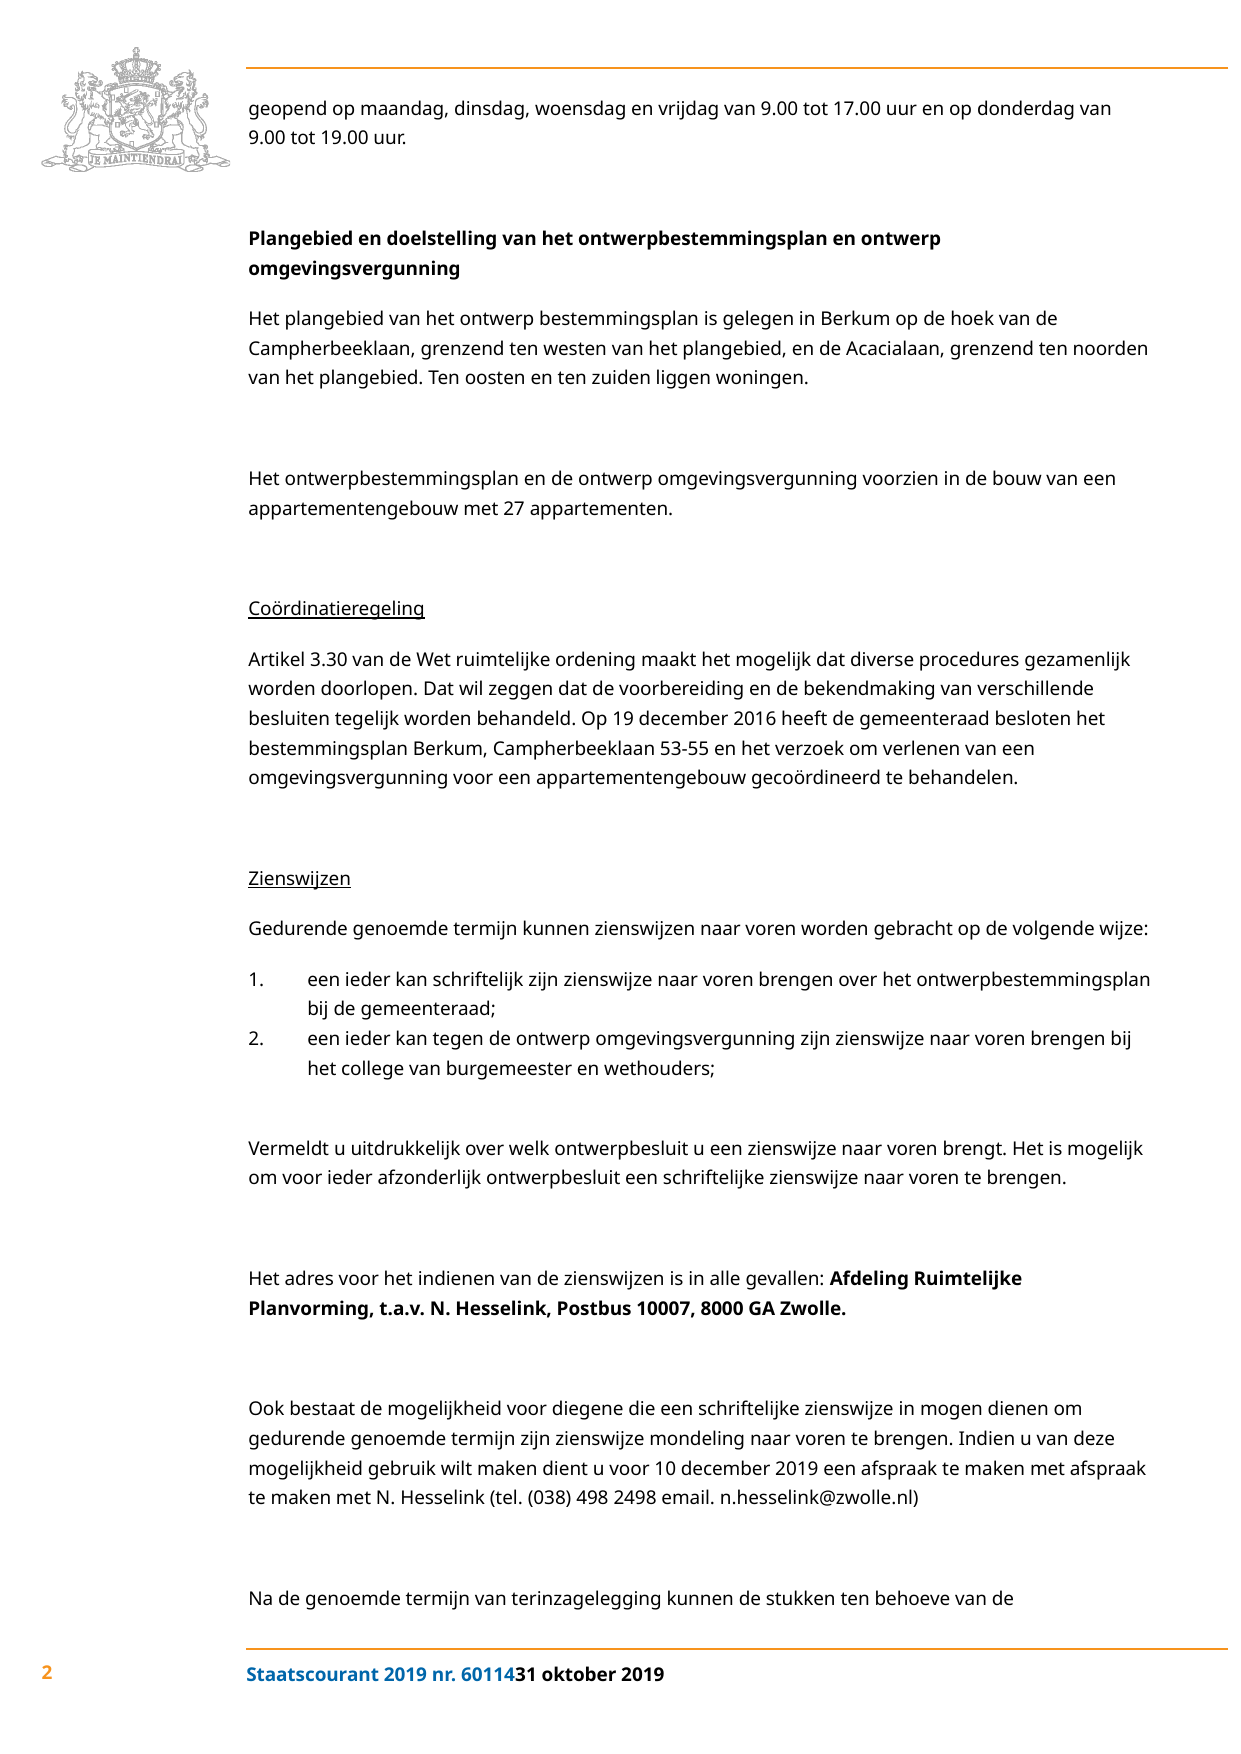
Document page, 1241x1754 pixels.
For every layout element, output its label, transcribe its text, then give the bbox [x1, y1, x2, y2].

text Zienswijzen [248, 865, 1152, 891]
text Plangebied en doelstelling van het ontwerpbestemmingsplan en ontwerp omgevingsvergunning [248, 225, 1152, 281]
text Ook bestaat de mogelijkheid voor diegene die een schriftelijke zienswijze in mogen dienen om gedurende genoemde termijn zijn zienswijze mondeling naar voren te brengen. Indien u van deze mogelijkheid gebruik wilt maken dient u voor 10 december 2019 een afspraak te maken met afspraak te maken met N. Hesselink (tel. (038) 498 2498 email. n.hesselink@zwolle.nl) [248, 1396, 1152, 1510]
text Na de genoemde termijn van terinzagelegging kunnen de stukken ten behoeve van de [248, 1585, 1152, 1611]
text Artikel 3.30 van de Wet ruimtelijke ordening maakt het mogelijk dat diverse procedures gezamenlijk worden doorlopen. Dat wil zeggen dat de voorbereiding en de bekendmaking van verschillende besluiten tegelijk worden behandeld. Op 19 december 2016 heeft de gemeenteraad besloten het bestemmingsplan Berkum, Campherbeeklaan 53-55 en het verzoek om verlenen van een omgevingsvergunning voor een appartementengebouw gecoördineerd te behandelen. [248, 646, 1152, 790]
list een ieder kan tegen de ontwerp omgevingsvergunning zijn zienswijze naar voren brengen bij het college van burgemeester en wethouders; [248, 1025, 1152, 1081]
text Het adres voor het indienen van de zienswijzen is in alle gevallen: Afdeling Ruimtelijke Planvorming, t.a.v. N. Hesselink, Postbus 10007, 8000 GA Zwolle. [248, 1265, 1152, 1321]
text Het ontwerpbestemmingsplan en de ontwerp omgevingsvergunning voorzien in de bouw van een appartementengebouw met 27 appartementen. [248, 465, 1152, 521]
text Vermeldt u uitdrukkelijk over welk ontwerpbesluit u een zienswijze naar voren brengt. Het is mogelijk om voor ieder afzonderlijk ontwerpbesluit een schriftelijke zienswijze naar voren te brengen. [248, 1135, 1152, 1190]
text Het plangebied van het ontwerp bestemmingsplan is gelegen in Berkum op de hoek van de Campherbeeklaan, grenzend ten westen van het plangebied, en de Acacialaan, grenzend ten noorden van het plangebied. Ten oosten en ten zuiden liggen woningen. [248, 305, 1152, 390]
list een ieder kan schriftelijk zijn zienswijze naar voren brengen over het ontwerpbestemmingsplan bij de gemeenteraad; [248, 966, 1152, 1021]
text Gedurende genoemde termijn kunnen zienswijzen naar voren worden gebracht op de volgende wijze: [248, 916, 1152, 941]
picture [41, 47, 231, 172]
text geopend op maandag, dinsdag, woensdag en vrijdag van 9.00 tot 17.00 uur en op donderdag van 9.00 tot 19.00 uur. [248, 95, 1152, 150]
text Coördinatieregeling [248, 596, 1152, 621]
